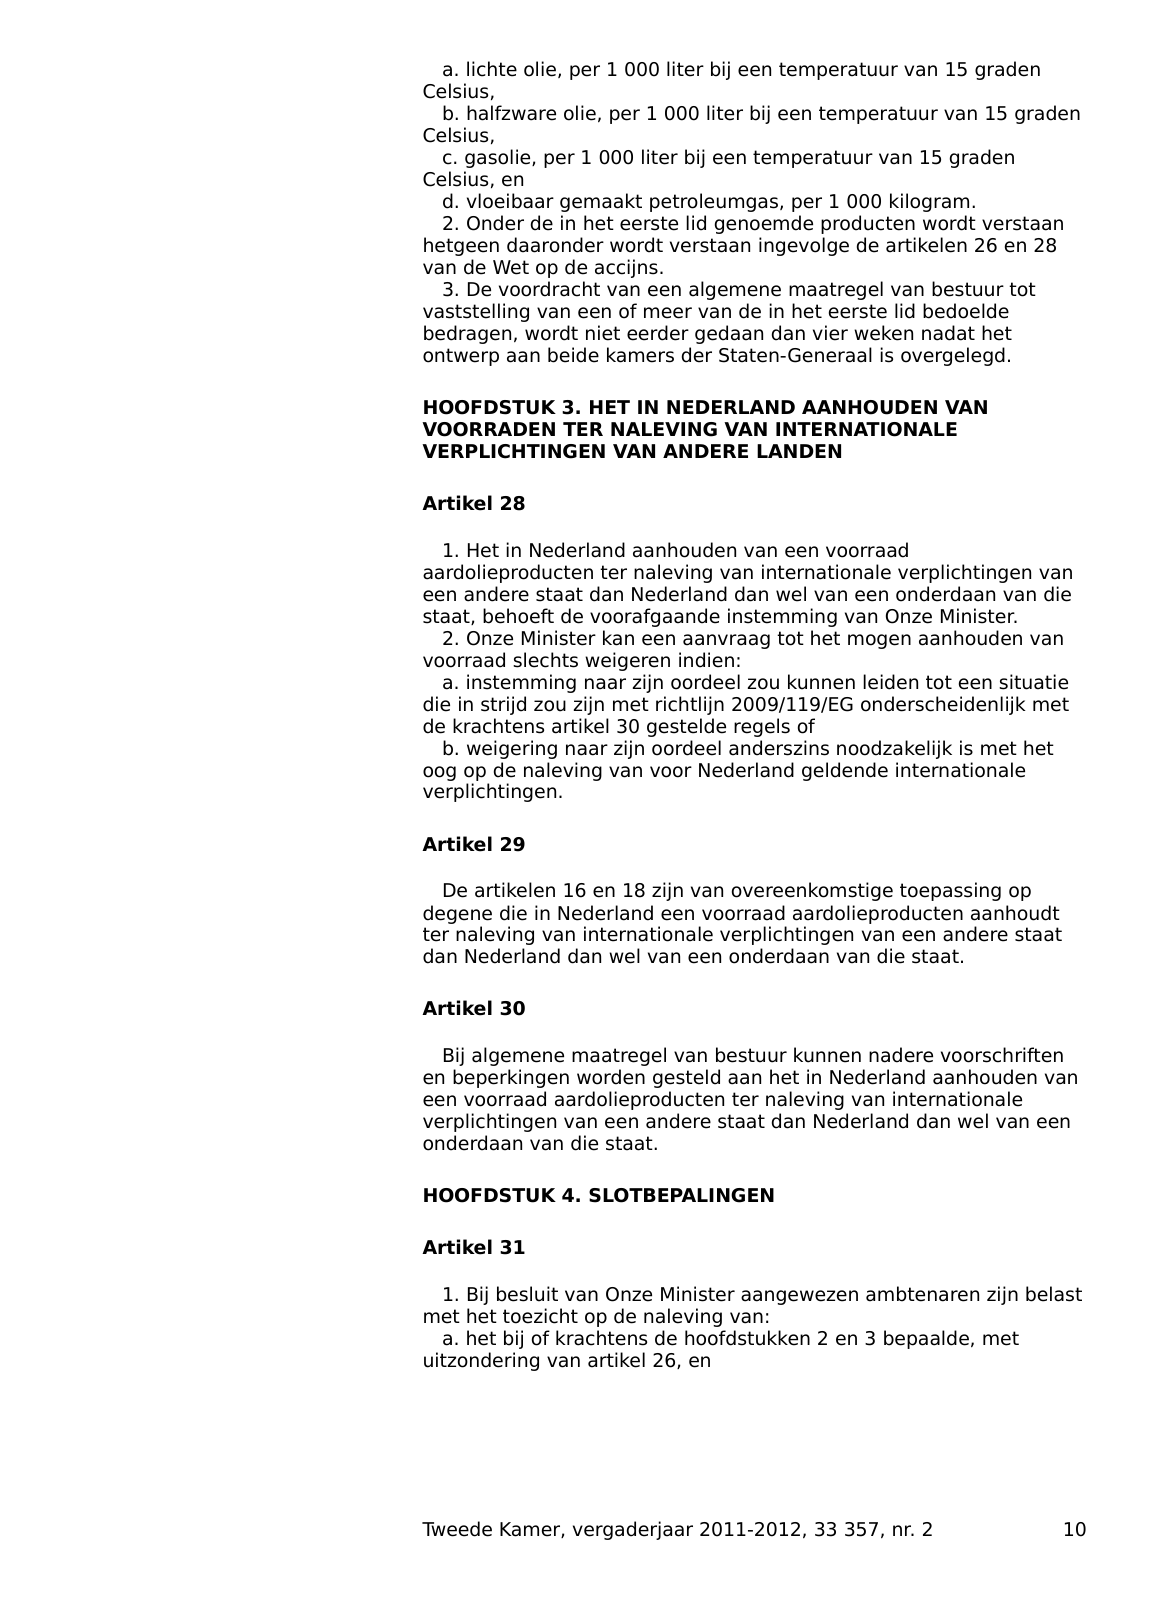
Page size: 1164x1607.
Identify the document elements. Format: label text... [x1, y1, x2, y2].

text 3. De voordracht van een algemene maatregel van bestuur tot vaststelling van een of meer van de in het eerste lid bedoelde bedragen, wordt niet eerder gedaan dan vier weken nadat het ontwerp aan beide kamers der Staten-Generaal is overgelegd. [422, 279, 1087, 367]
text De artikelen 16 en 18 zijn van overeenkomstige toepassing op degene die in Nederland een voorraad aardolieproducten aanhoudt ter naleving van internationale verplichtingen van een andere staat dan Nederland dan wel van een onderdaan van die staat. [422, 880, 1087, 968]
text a. instemming naar zijn oordeel zou kunnen leiden tot een situatie die in strijd zou zijn met richtlijn 2009/119/EG onderscheidenlijk met de krachtens artikel 30 gestelde regels of [422, 672, 1087, 737]
text 1. Bij besluit van Onze Minister aangewezen ambtenaren zijn belast met het toezicht op de naleving van: [422, 1284, 1087, 1328]
subtitle HOOFDSTUK 4. SLOTBEPALINGEN [422, 1185, 1087, 1207]
text a. lichte olie, per 1 000 liter bij een temperatuur van 15 graden Celsius, [422, 59, 1087, 103]
text 2. Onze Minister kan een aanvraag tot het mogen aanhouden van voorraad slechts weigeren indien: [422, 628, 1087, 672]
subtitle Artikel 30 [422, 998, 1087, 1020]
text b. weigering naar zijn oordeel anderszins noodzakelijk is met het oog op de naleving van voor Nederland geldende internationale verplichtingen. [422, 737, 1087, 803]
subtitle Artikel 28 [422, 493, 1087, 515]
text d. vloeibaar gemaakt petroleumgas, per 1 000 kilogram. [422, 191, 1087, 213]
text 1. Het in Nederland aanhouden van een voorraad aardolieproducten ter naleving van internationale verplichtingen van een andere staat dan Nederland dan wel van een onderdaan van die staat, behoeft de voorafgaande instemming van Onze Minister. [422, 540, 1087, 628]
text c. gasolie, per 1 000 liter bij een temperatuur van 15 graden Celsius, en [422, 147, 1087, 191]
subtitle Artikel 29 [422, 833, 1087, 855]
text b. halfzware olie, per 1 000 liter bij een temperatuur van 15 graden Celsius, [422, 103, 1087, 147]
text Bij algemene maatregel van bestuur kunnen nadere voorschriften en beperkingen worden gesteld aan het in Nederland aanhouden van een voorraad aardolieproducten ter naleving van internationale verplichtingen van een andere staat dan Nederland dan wel van een onderdaan van die staat. [422, 1045, 1087, 1155]
text a. het bij of krachtens de hoofdstukken 2 en 3 bepaalde, met uitzondering van artikel 26, en [422, 1328, 1087, 1372]
subtitle Artikel 31 [422, 1237, 1087, 1259]
text 2. Onder de in het eerste lid genoemde producten wordt verstaan hetgeen daaronder wordt verstaan ingevolge de artikelen 26 en 28 van de Wet op de accijns. [422, 213, 1087, 279]
subtitle HOOFDSTUK 3. HET IN NEDERLAND AANHOUDEN VAN VOORRADEN TER NALEVING VAN INTERNATIONALE VERPLICHTINGEN VAN ANDERE LANDEN [422, 397, 1087, 463]
